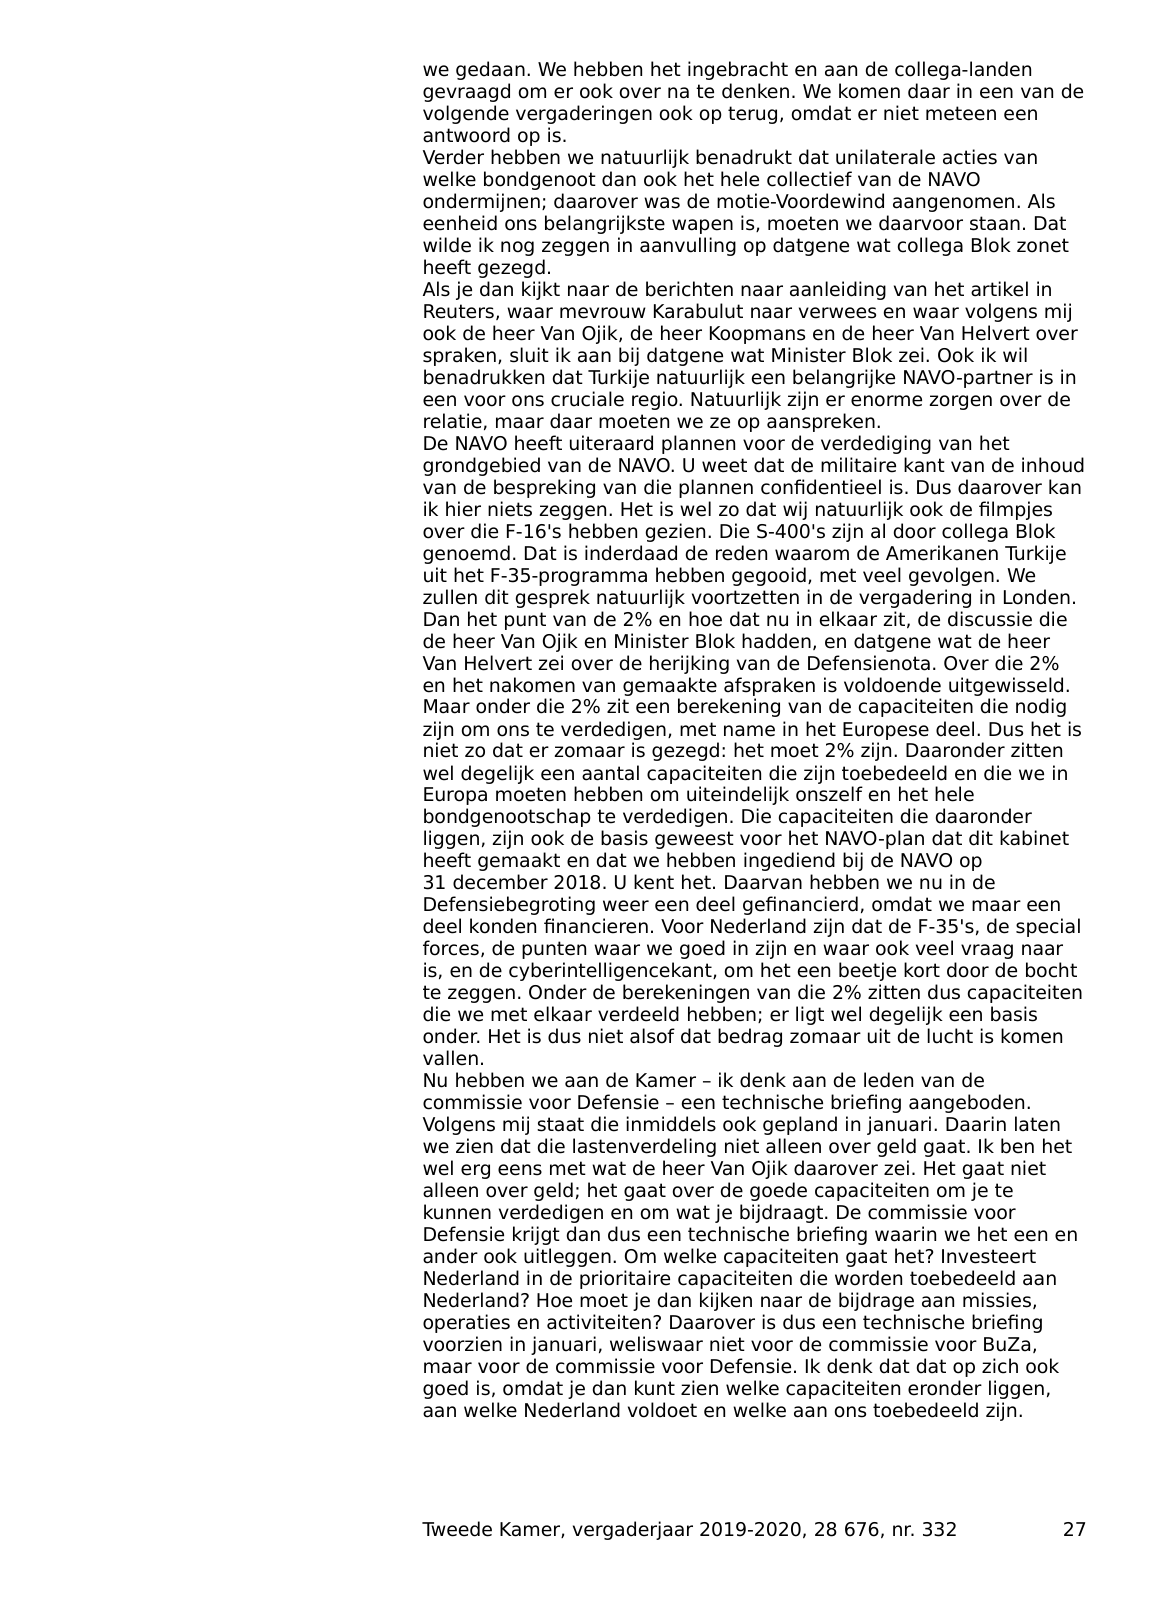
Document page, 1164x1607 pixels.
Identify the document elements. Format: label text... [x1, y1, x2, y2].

text Verder hebben we natuurlijk benadrukt dat unilaterale acties van welke bondgenoot dan ook het hele collectief van de NAVO ondermijnen; daarover was de motie-Voordewind aangenomen. Als eenheid ons belangrijkste wapen is, moeten we daarvoor staan. Dat wilde ik nog zeggen in aanvulling op datgene wat collega Blok zonet heeft gezegd. [422, 147, 1087, 279]
text De NAVO heeft uiteraard plannen voor de verdediging van het grondgebied van de NAVO. U weet dat de militaire kant van de inhoud van de bespreking van die plannen confidentieel is. Dus daarover kan ik hier niets zeggen. Het is wel zo dat wij natuurlijk ook de filmpjes over die F-16's hebben gezien. Die S-400's zijn al door collega Blok genoemd. Dat is inderdaad de reden waarom de Amerikanen Turkije uit het F-35-programma hebben gegooid, met veel gevolgen. We zullen dit gesprek natuurlijk voortzetten in de vergadering in Londen. [422, 433, 1087, 608]
text we gedaan. We hebben het ingebracht en aan de collega-landen gevraagd om er ook over na te denken. We komen daar in een van de volgende vergaderingen ook op terug, omdat er niet meteen een antwoord op is. [422, 59, 1087, 147]
text Als je dan kijkt naar de berichten naar aanleiding van het artikel in Reuters, waar mevrouw Karabulut naar verwees en waar volgens mij ook de heer Van Ojik, de heer Koopmans en de heer Van Helvert over spraken, sluit ik aan bij datgene wat Minister Blok zei. Ook ik wil benadrukken dat Turkije natuurlijk een belangrijke NAVO-partner is in een voor ons cruciale regio. Natuurlijk zijn er enorme zorgen over de relatie, maar daar moeten we ze op aanspreken. [422, 279, 1087, 433]
text Nu hebben we aan de Kamer – ik denk aan de leden van de commissie voor Defensie – een technische briefing aangeboden. Volgens mij staat die inmiddels ook gepland in januari. Daarin laten we zien dat die lastenverdeling niet alleen over geld gaat. Ik ben het wel erg eens met wat de heer Van Ojik daarover zei. Het gaat niet alleen over geld; het gaat over de goede capaciteiten om je te kunnen verdedigen en om wat je bijdraagt. De commissie voor Defensie krijgt dan dus een technische briefing waarin we het een en ander ook uitleggen. Om welke capaciteiten gaat het? Investeert Nederland in de prioritaire capaciteiten die worden toebedeeld aan Nederland? Hoe moet je dan kijken naar de bijdrage aan missies, operaties en activiteiten? Daarover is dus een technische briefing voorzien in januari, weliswaar niet voor de commissie voor BuZa, maar voor de commissie voor Defensie. Ik denk dat dat op zich ook goed is, omdat je dan kunt zien welke capaciteiten eronder liggen, aan welke Nederland voldoet en welke aan ons toebedeeld zijn. [422, 1070, 1087, 1422]
text Dan het punt van de 2% en hoe dat nu in elkaar zit, de discussie die de heer Van Ojik en Minister Blok hadden, en datgene wat de heer Van Helvert zei over de herijking van de Defensienota. Over die 2% en het nakomen van gemaakte afspraken is voldoende uitgewisseld. Maar onder die 2% zit een berekening van de capaciteiten die nodig zijn om ons te verdedigen, met name in het Europese deel. Dus het is niet zo dat er zomaar is gezegd: het moet 2% zijn. Daaronder zitten wel degelijk een aantal capaciteiten die zijn toebedeeld en die we in Europa moeten hebben om uiteindelijk onszelf en het hele bondgenootschap te verdedigen. Die capaciteiten die daaronder liggen, zijn ook de basis geweest voor het NAVO-plan dat dit kabinet heeft gemaakt en dat we hebben ingediend bij de NAVO op 31 december 2018. U kent het. Daarvan hebben we nu in de Defensiebegroting weer een deel gefinancierd, omdat we maar een deel konden financieren. Voor Nederland zijn dat de F-35's, de special forces, de punten waar we goed in zijn en waar ook veel vraag naar is, en de cyberintelligencekant, om het een beetje kort door de bocht te zeggen. Onder de berekeningen van die 2% zitten dus capaciteiten die we met elkaar verdeeld hebben; er ligt wel degelijk een basis onder. Het is dus niet alsof dat bedrag zomaar uit de lucht is komen vallen. [422, 608, 1087, 1070]
